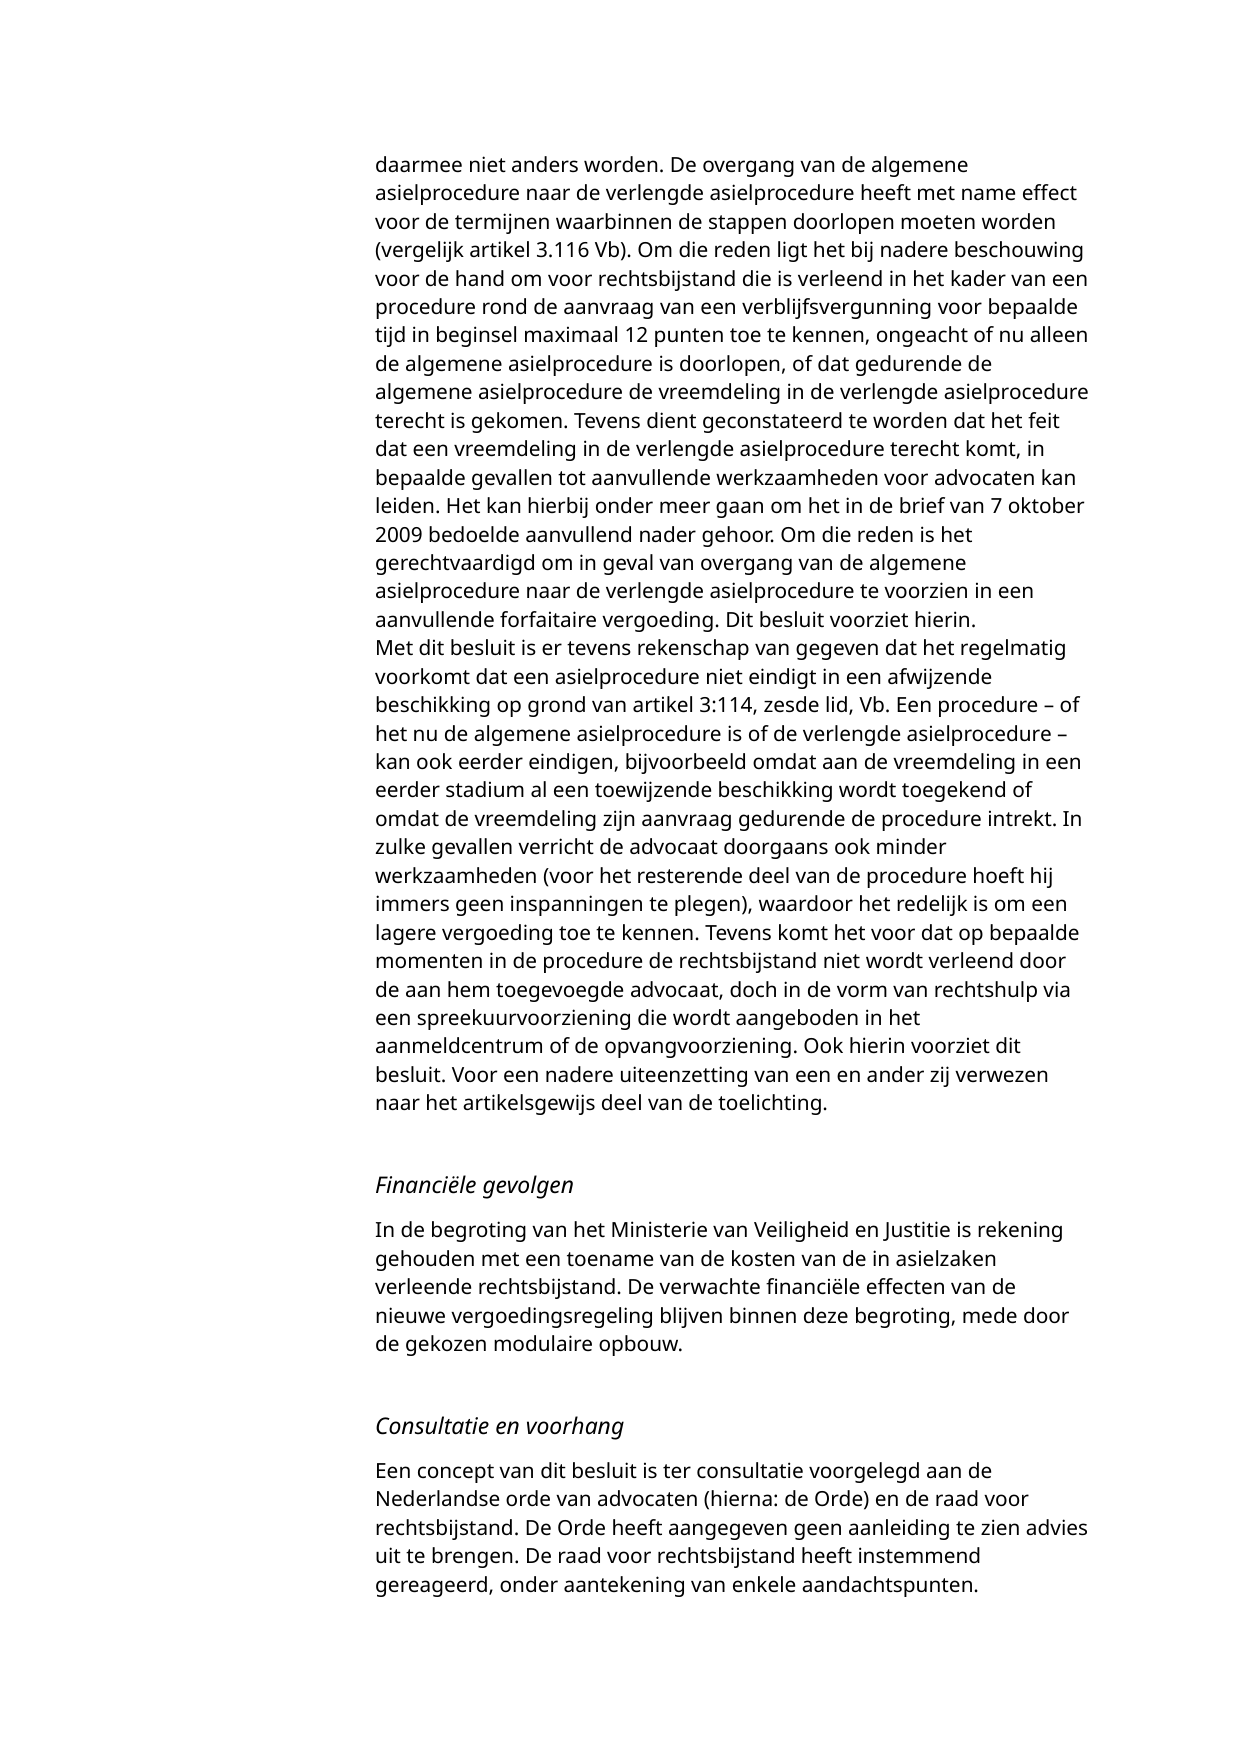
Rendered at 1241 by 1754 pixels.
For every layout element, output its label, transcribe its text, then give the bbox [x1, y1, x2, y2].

text daarmee niet anders worden. De overgang van de algemene asielprocedure naar de verlengde asielprocedure heeft met name effect voor de termijnen waarbinnen de stappen doorlopen moeten worden (vergelijk artikel 3.116 Vb). Om die reden ligt het bij nadere beschouwing voor de hand om voor rechtsbijstand die is verleend in het kader van een procedure rond de aanvraag van een verblijfsvergunning voor bepaalde tijd in beginsel maximaal 12 punten toe te kennen, ongeacht of nu alleen de algemene asielprocedure is doorlopen, of dat gedurende de algemene asielprocedure de vreemdeling in de verlengde asielprocedure terecht is gekomen. Tevens dient geconstateerd te worden dat het feit dat een vreemdeling in de verlengde asielprocedure terecht komt, in bepaalde gevallen tot aanvullende werkzaamheden voor advocaten kan leiden. Het kan hierbij onder meer gaan om het in de brief van 7 oktober 2009 bedoelde aanvullend nader gehoor. Om die reden is het gerechtvaardigd om in geval van overgang van de algemene asielprocedure naar de verlengde asielprocedure te voorzien in een aanvullende forfaitaire vergoeding. Dit besluit voorziet hierin. [375, 150, 1090, 633]
subtitle Consultatie en voorhang [375, 1410, 1090, 1441]
text Een concept van dit besluit is ter consultatie voorgelegd aan de Nederlandse orde van advocaten (hierna: de Orde) en de raad voor rechtsbijstand. De Orde heeft aangegeven geen aanleiding te zien advies uit te brengen. De raad voor rechtsbijstand heeft instemmend gereageerd, onder aantekening van enkele aandachtspunten. [375, 1456, 1090, 1598]
text Met dit besluit is er tevens rekenschap van gegeven dat het regelmatig voorkomt dat een asielprocedure niet eindigt in een afwijzende beschikking op grond van artikel 3:114, zesde lid, Vb. Een procedure – of het nu de algemene asielprocedure is of de verlengde asielprocedure – kan ook eerder eindigen, bijvoorbeeld omdat aan de vreemdeling in een eerder stadium al een toewijzende beschikking wordt toegekend of omdat de vreemdeling zijn aanvraag gedurende de procedure intrekt. In zulke gevallen verricht de advocaat doorgaans ook minder werkzaamheden (voor het resterende deel van de procedure hoeft hij immers geen inspanningen te plegen), waardoor het redelijk is om een lagere vergoeding toe te kennen. Tevens komt het voor dat op bepaalde momenten in de procedure de rechtsbijstand niet wordt verleend door de aan hem toegevoegde advocaat, doch in de vorm van rechtshulp via een spreekuurvoorziening die wordt aangeboden in het aanmeldcentrum of de opvangvoorziening. Ook hierin voorziet dit besluit. Voor een nadere uiteenzetting van een en ander zij verwezen naar het artikelsgewijs deel van de toelichting. [375, 633, 1090, 1117]
text In de begroting van het Ministerie van Veiligheid en Justitie is rekening gehouden met een toename van de kosten van de in asielzaken verleende rechtsbijstand. De verwachte financiële effecten van de nieuwe vergoedingsregeling blijven binnen deze begroting, mede door de gekozen modulaire opbouw. [375, 1216, 1090, 1358]
subtitle Financiële gevolgen [375, 1169, 1090, 1201]
